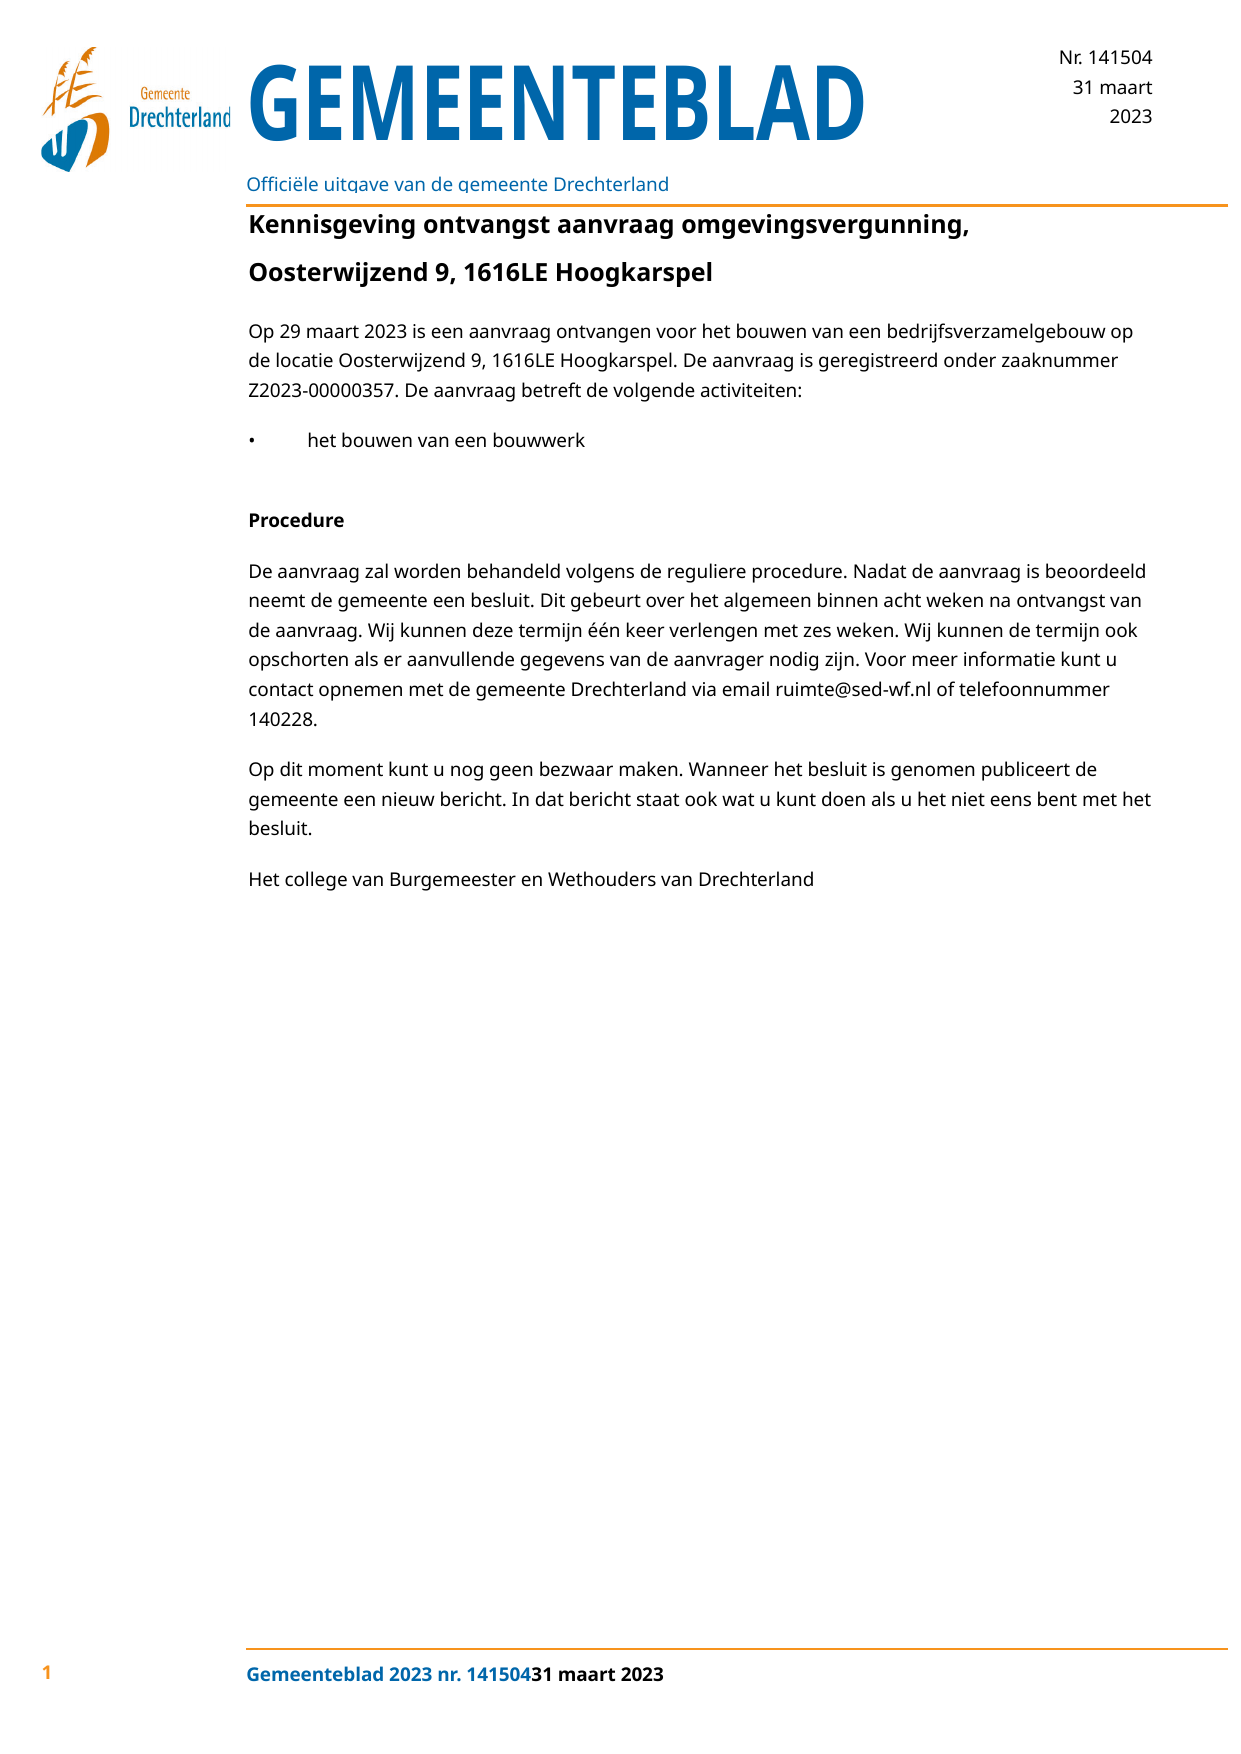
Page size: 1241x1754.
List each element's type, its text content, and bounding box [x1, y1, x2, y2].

picture [41, 158, 64, 172]
text Op dit moment kunt u nog geen bezwaar maken. Wanneer het besluit is genomen publiceert de gemeente een nieuw bericht. In dat bericht staat ook wat u kunt doen als u het niet eens bent met het besluit. [248, 756, 1152, 841]
text Op 29 maart 2023 is een aanvraag ontvangen voor het bouwen van een bedrijfsverzamelgebouw op de locatie Oosterwijzend 9, 1616LE Hoogkarspel. De aanvraag is geregistreerd onder zaaknummer Z2023-00000357. De aanvraag betreft de volgende activiteiten: [248, 318, 1152, 403]
list het bouwen van een bouwwerk [248, 427, 1152, 453]
text Kennisgeving ontvangst aanvraag omgevingsvergunning, Oosterwijzend 9, 1616LE Hoogkarspel [248, 207, 1152, 288]
text Het college van Burgemeester en Wethouders van Drechterland [248, 866, 1152, 892]
text Procedure [248, 507, 1152, 533]
text De aanvraag zal worden behandeld volgens de reguliere procedure. Nadat de aanvraag is beoordeeld neemt de gemeente een besluit. Dit gebeurt over het algemeen binnen acht weken na ontvangst van de aanvraag. Wij kunnen deze termijn één keer verlengen met zes weken. Wij kunnen de termijn ook opschorten als er aanvullende gegevens van de aanvrager nodig zijn. Voor meer informatie kunt u contact opnemen met de gemeente Drechterland via email ruimte@sed-wf.nl of telefoonnummer 140228. [248, 558, 1152, 732]
picture [41, 47, 231, 172]
picture [226, 115, 231, 124]
